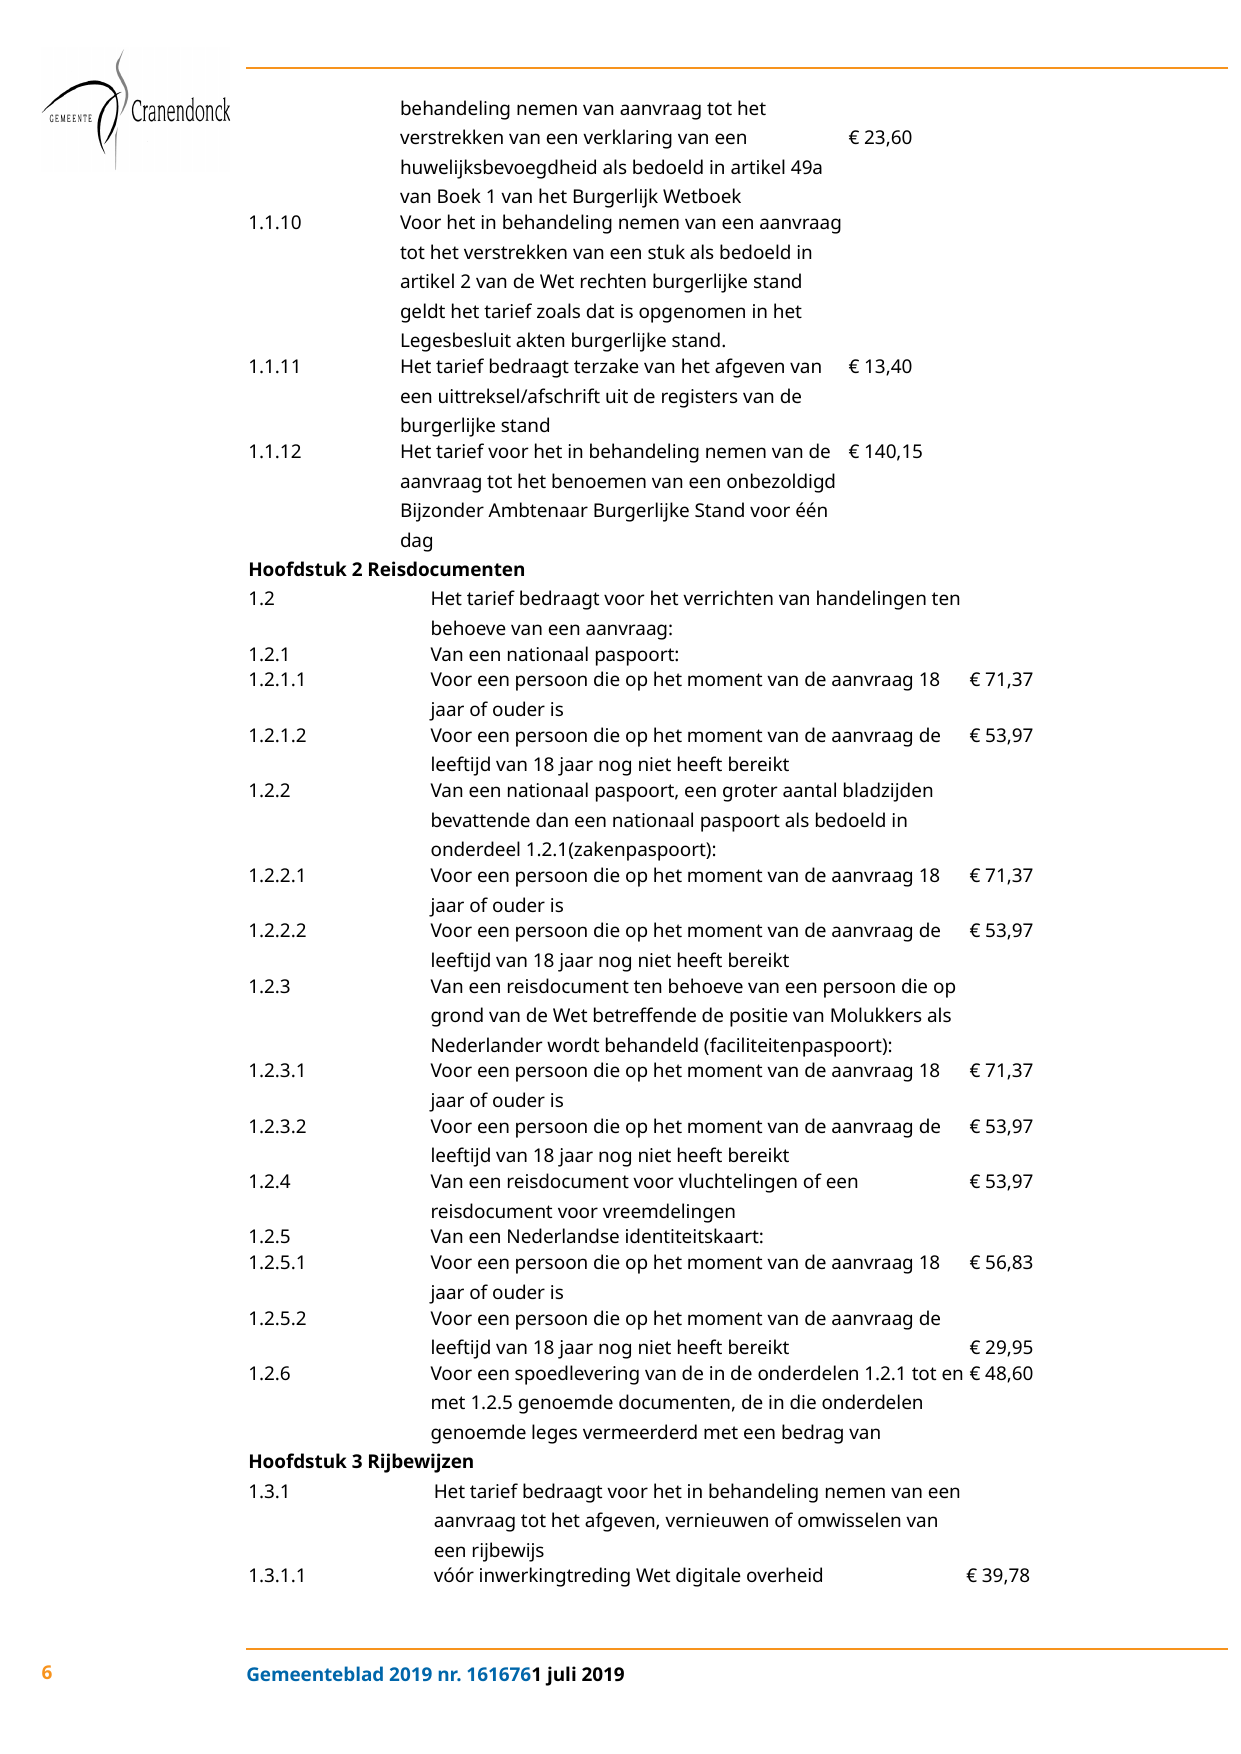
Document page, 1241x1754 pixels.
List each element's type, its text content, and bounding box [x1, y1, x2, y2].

table_cell [969, 1224, 1152, 1249]
text Hoofdstuk 3 Rijbewijzen [248, 1448, 1152, 1474]
table_cell 1.2.3.1 [248, 1058, 430, 1113]
table_cell [969, 777, 1152, 862]
picture [41, 47, 231, 172]
table_cell € 71,37 [969, 862, 1152, 917]
table_cell 1.2.4 [248, 1168, 430, 1224]
table_cell € 53,97 [969, 918, 1152, 973]
table_cell 1.2.2.1 [248, 862, 430, 917]
table_cell 1.2.2.2 [248, 918, 430, 973]
table_cell Het tarief voor het in behandeling nemen van de aanvraag tot het benoemen van een onbezoldigd Bijzonder Ambtenaar Burgerlijke Stand voor één dag [400, 438, 848, 553]
text Hoofdstuk 2 Reisdocumenten [248, 556, 1152, 582]
table_cell € 23,60 [848, 95, 1000, 209]
table_cell € 56,83 [969, 1249, 1152, 1305]
table_cell Voor een persoon die op het moment van de aanvraag de leeftijd van 18 jaar nog niet heeft bereikt [430, 1305, 969, 1360]
table_cell € 53,97 [969, 1168, 1152, 1224]
table_header 1.2 [248, 586, 430, 641]
table_cell € 71,37 [969, 1058, 1152, 1113]
table_cell 1.1.11 [248, 353, 400, 438]
table_cell Het tarief bedraagt terzake van het afgeven van een uittreksel/afschrift uit de registers van de burgerlijke stand [400, 353, 848, 438]
table_header Het tarief bedraagt voor het in behandeling nemen van een aanvraag tot het afgeven, vernieuwen of omwisselen van een rijbewijs [434, 1478, 966, 1563]
table_cell € 29,95 [969, 1305, 1152, 1360]
table_cell Van een reisdocument ten behoeve van een persoon die op grond van de Wet betreffende de positie van Molukkers als Nederlander wordt behandeld (faciliteitenpaspoort): [430, 973, 969, 1058]
table_cell Van een nationaal paspoort: [430, 641, 969, 667]
table_cell Voor een persoon die op het moment van de aanvraag 18 jaar of ouder is [430, 862, 969, 917]
table_cell Voor een persoon die op het moment van de aanvraag de leeftijd van 18 jaar nog niet heeft bereikt [430, 1113, 969, 1168]
table_cell € 140,15 [848, 438, 1152, 553]
table_cell 1.3.1.1 [248, 1563, 433, 1588]
table_cell 1.2.1.2 [248, 722, 430, 777]
table_cell Voor een persoon die op het moment van de aanvraag 18 jaar of ouder is [430, 1058, 969, 1113]
table_header Het tarief bedraagt voor het verrichten van handelingen ten behoeve van een aanvraag: [430, 586, 969, 641]
table_cell Voor een persoon die op het moment van de aanvraag 18 jaar of ouder is [430, 667, 969, 722]
table_cell Voor een persoon die op het moment van de aanvraag de leeftijd van 18 jaar nog niet heeft bereikt [430, 722, 969, 777]
table_cell € 39,78 [966, 1563, 1152, 1588]
table_cell [248, 95, 400, 209]
table_cell 1.2.3.2 [248, 1113, 430, 1168]
table_cell 1.2.3 [248, 973, 430, 1058]
table_cell Voor een spoedlevering van de in de onderdelen 1.2.1 tot en met 1.2.5 genoemde documenten, de in die onderdelen genoemde leges vermeerderd met een bedrag van [430, 1360, 969, 1445]
table_cell [969, 973, 1152, 1058]
table_cell Van een nationaal paspoort, een groter aantal bladzijden bevattende dan een nationaal paspoort als bedoeld in onderdeel 1.2.1(zakenpaspoort): [430, 777, 969, 862]
table_cell vóór inwerkingtreding Wet digitale overheid [434, 1563, 966, 1588]
table_cell Van een Nederlandse identiteitskaart: [430, 1224, 969, 1249]
table_header 1.3.1 [248, 1478, 433, 1563]
table_cell Voor het in behandeling nemen van een aanvraag tot het verstrekken van een stuk als bedoeld in artikel 2 van de Wet rechten burgerlijke stand geldt het tarief zoals dat is opgenomen in het Legesbesluit akten burgerlijke stand. [400, 209, 848, 353]
table_cell € 53,97 [969, 1113, 1152, 1168]
table_cell [848, 209, 1000, 353]
table_cell 1.2.5.1 [248, 1249, 430, 1305]
table_cell [969, 641, 1152, 667]
table_cell 1.1.12 [248, 438, 400, 553]
table_header [966, 1478, 1152, 1563]
table_cell € 48,60 [969, 1360, 1152, 1445]
table_cell 1.2.2 [248, 777, 430, 862]
table_cell Van een reisdocument voor vluchtelingen of een reisdocument voor vreemdelingen [430, 1168, 969, 1224]
table_cell € 71,37 [969, 667, 1152, 722]
table_cell 1.1.10 [248, 209, 400, 353]
table_cell 1.2.5 [248, 1224, 430, 1249]
table_cell € 53,97 [969, 722, 1152, 777]
table_cell Voor een persoon die op het moment van de aanvraag 18 jaar of ouder is [430, 1249, 969, 1305]
table_header [969, 586, 1152, 641]
table_cell € 13,40 [848, 353, 1000, 438]
table_cell 1.2.5.2 [248, 1305, 430, 1360]
table_cell Voor een persoon die op het moment van de aanvraag de leeftijd van 18 jaar nog niet heeft bereikt [430, 918, 969, 973]
table_cell 1.2.1 [248, 641, 430, 667]
table_cell 1.2.6 [248, 1360, 430, 1445]
table_cell 1.2.1.1 [248, 667, 430, 722]
table_cell behandeling nemen van aanvraag tot het verstrekken van een verklaring van een huwelijksbevoegdheid als bedoeld in artikel 49a van Boek 1 van het Burgerlijk Wetboek [400, 95, 848, 209]
